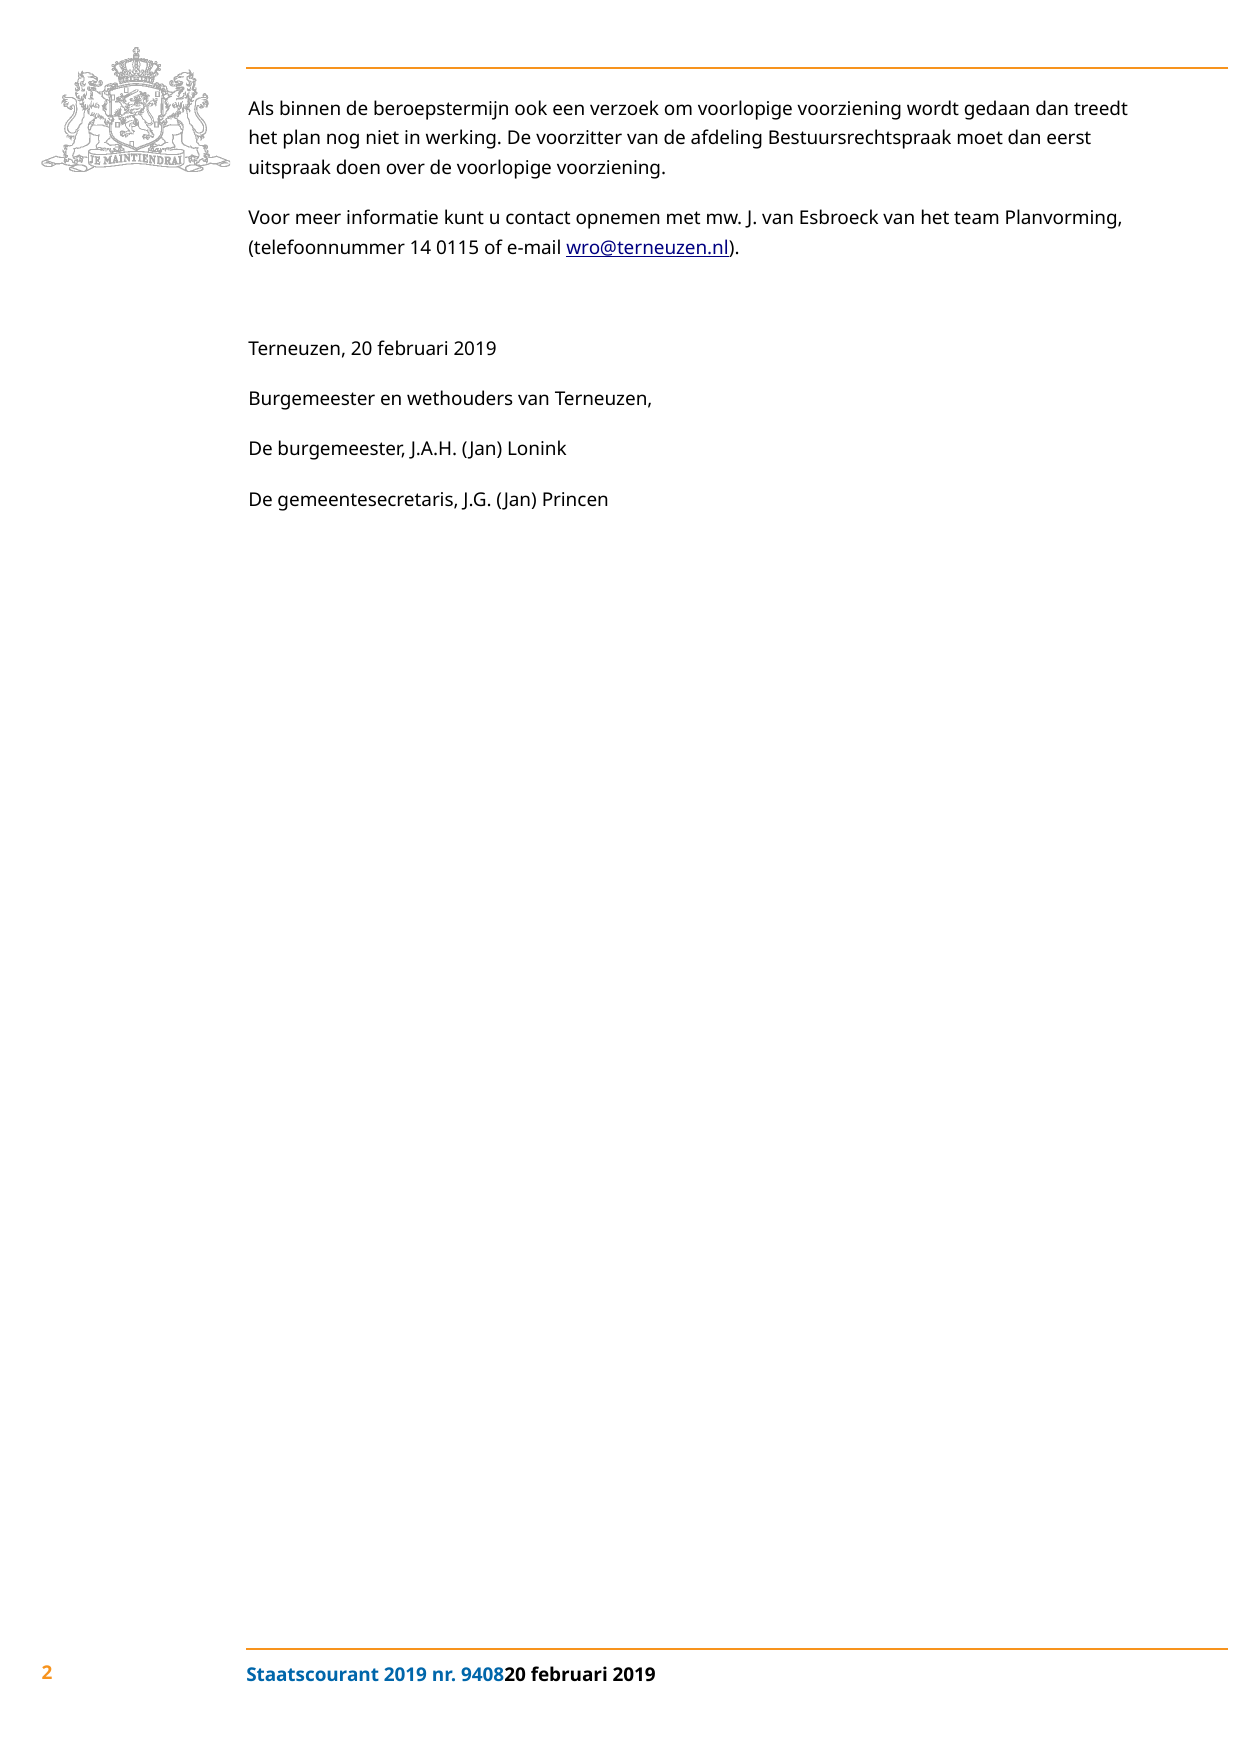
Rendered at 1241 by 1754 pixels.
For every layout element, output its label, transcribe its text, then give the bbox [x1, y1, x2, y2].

text Terneuzen, 20 februari 2019 [248, 335, 1152, 361]
text Burgemeester en wethouders van Terneuzen, [248, 385, 1152, 411]
text De burgemeester, J.A.H. (Jan) Lonink [248, 436, 1152, 461]
text Als binnen de beroepstermijn ook een verzoek om voorlopige voorziening wordt gedaan dan treedt het plan nog niet in werking. De voorzitter van de afdeling Bestuursrechtspraak moet dan eerst uitspraak doen over de voorlopige voorziening. [248, 95, 1152, 180]
text De gemeentesecretaris, J.G. (Jan) Princen [248, 486, 1152, 512]
text Voor meer informatie kunt u contact opnemen met mw. J. van Esbroeck van het team Planvorming, (telefoonnummer 14 0115 of e-mail wro@terneuzen.nl). [248, 204, 1152, 260]
picture [41, 47, 231, 172]
